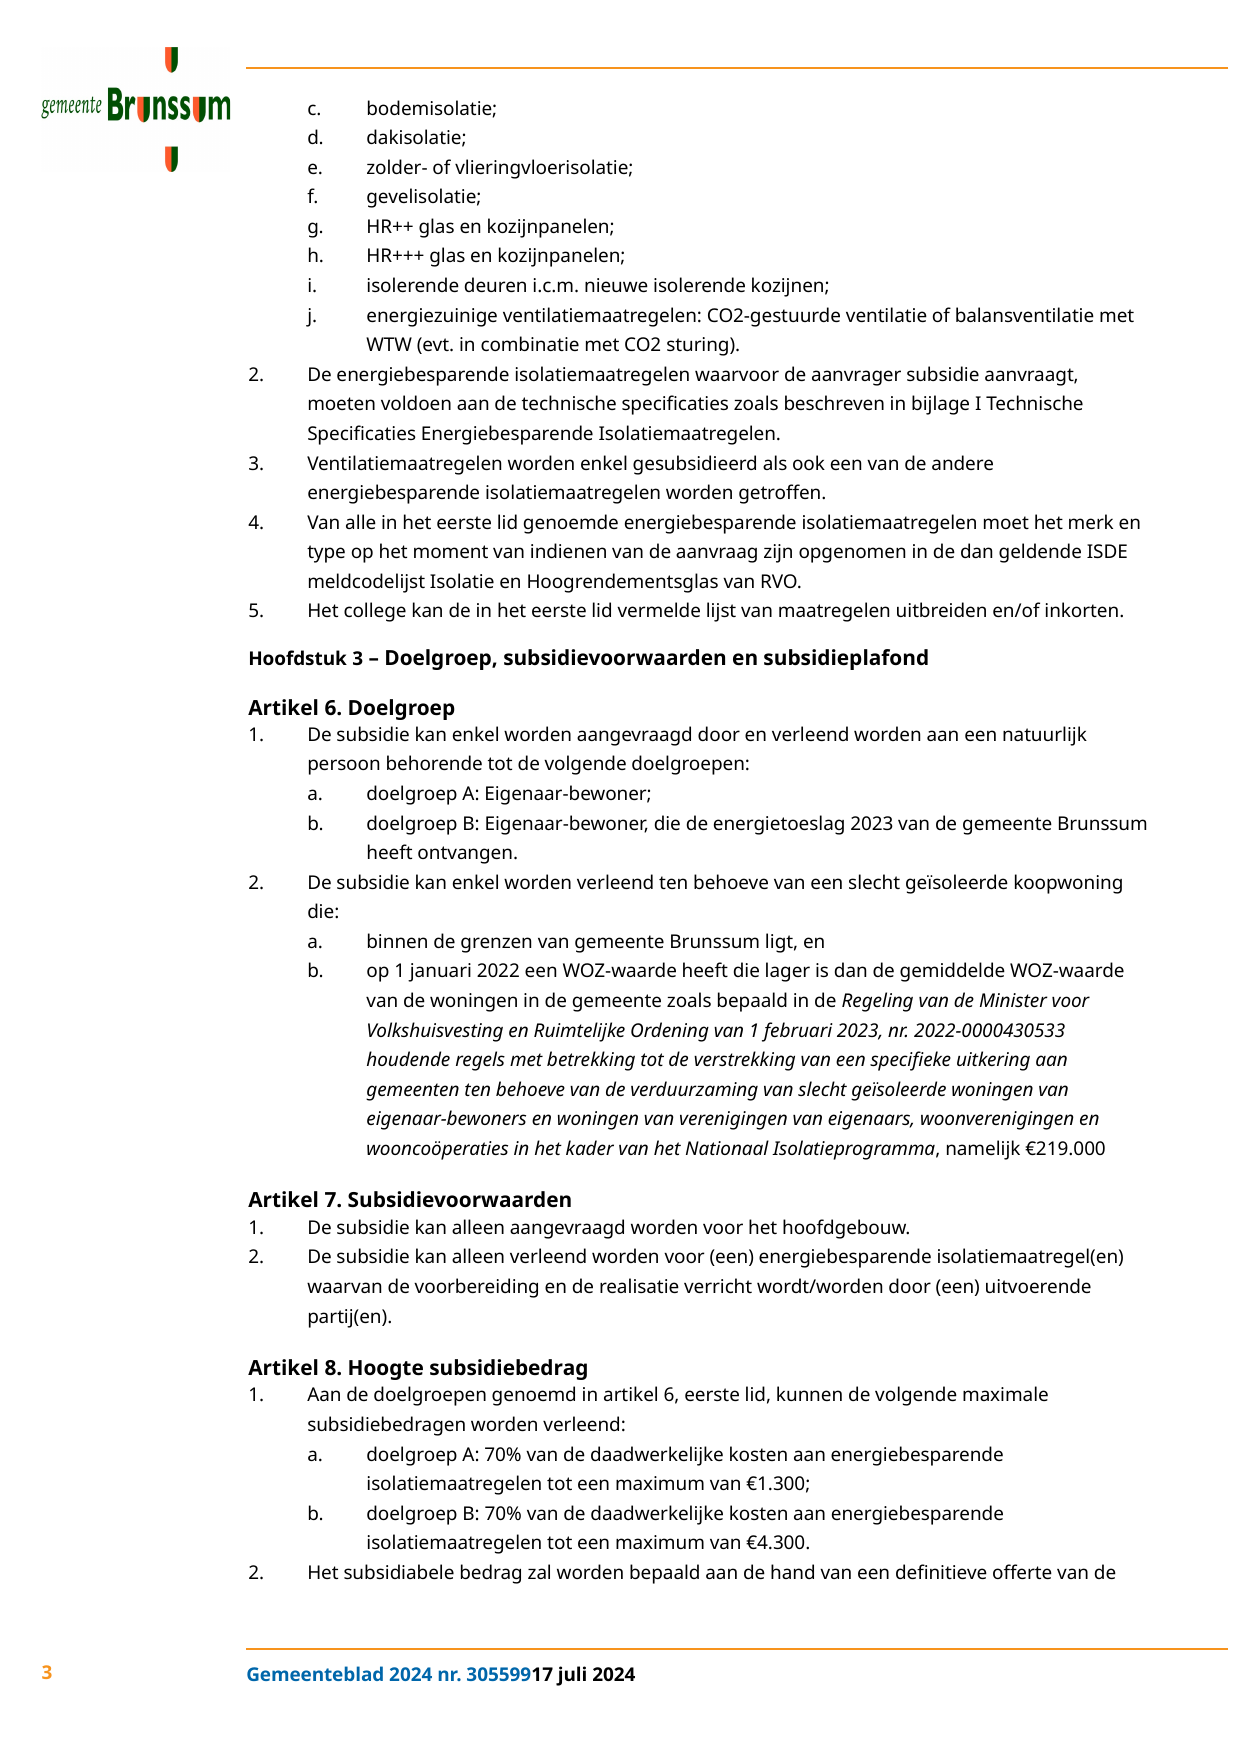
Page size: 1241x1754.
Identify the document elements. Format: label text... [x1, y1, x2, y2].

list energiezuinige ventilatiemaatregelen: CO2-gestuurde ventilatie of balansventilatie met WTW (evt. in combinatie met CO2 sturing). [307, 302, 1152, 357]
list Het subsidiabele bedrag zal worden bepaald aan de hand van een definitieve offerte van de [248, 1559, 1152, 1585]
list Ventilatiemaatregelen worden enkel gesubsidieerd als ook een van de andere energiebesparende isolatiemaatregelen worden getroffen. [248, 450, 1152, 505]
list De subsidie kan alleen aangevraagd worden voor het hoofdgebouw. [248, 1214, 1152, 1240]
picture [41, 47, 231, 172]
list doelgroep A: 70% van de daadwerkelijke kosten aan energiebesparende isolatiemaatregelen tot een maximum van €1.300; [307, 1441, 1152, 1496]
list De energiebesparende isolatiemaatregelen waarvoor de aanvrager subsidie aanvraagt, moeten voldoen aan de technische specificaties zoals beschreven in bijlage I Technische Specificaties Energiebesparende Isolatiemaatregelen. [248, 361, 1152, 446]
list doelgroep B: Eigenaar-bewoner, die de energietoeslag 2023 van de gemeente Brunssum heeft ontvangen. [307, 810, 1152, 865]
list Het college kan de in het eerste lid vermelde lijst van maatregelen uitbreiden en/of inkorten. [248, 598, 1152, 623]
list De subsidie kan enkel worden verleend ten behoeve van een slecht geïsoleerde koopwoning die: [248, 869, 1152, 924]
list dakisolatie; [307, 124, 1152, 150]
list De subsidie kan alleen verleend worden voor (een) energiebesparende isolatiemaatregel(en) waarvan de voorbereiding en de realisatie verricht wordt/worden door (een) uitvoerende partij(en). [248, 1244, 1152, 1328]
list doelgroep A: Eigenaar-bewoner; [307, 780, 1152, 806]
list isolerende deuren i.c.m. nieuwe isolerende kozijnen; [307, 272, 1152, 298]
list Van alle in het eerste lid genoemde energiebesparende isolatiemaatregelen moet het merk en type op het moment van indienen van de aanvraag zijn opgenomen in de dan geldende ISDE meldcodelijst Isolatie en Hoogrendementsglas van RVO. [248, 509, 1152, 594]
list bodemisolatie; [307, 95, 1152, 121]
list HR+++ glas en kozijnpanelen; [307, 243, 1152, 268]
list op 1 januari 2022 een WOZ-waarde heeft die lager is dan de gemiddelde WOZ-waarde van de woningen in de gemeente zoals bepaald in de Regeling van de Minister voor Volkshuisvesting en Ruimtelijke Ordening van 1 februari 2023, nr. 2022-0000430533 houdende regels met betrekking tot de verstrekking van een specifieke uitkering aan gemeenten ten behoeve van de verduurzaming van slecht geïsoleerde woningen van eigenaar-bewoners en woningen van verenigingen van eigenaars, woonverenigingen en wooncoöperaties in het kader van het Nationaal Isolatieprogramma, namelijk €219.000 [307, 958, 1152, 1161]
list De subsidie kan enkel worden aangevraagd door en verleend worden aan een natuurlijk persoon behorende tot de volgende doelgroepen: [248, 721, 1152, 776]
list Aan de doelgroepen genoemd in artikel 6, eerste lid, kunnen de volgende maximale subsidiebedragen worden verleend: [248, 1382, 1152, 1437]
list binnen de grenzen van gemeente Brunssum ligt, en [307, 928, 1152, 954]
text Artikel 7. Subsidievoorwaarden [248, 1186, 1152, 1214]
text Artikel 8. Hoogte subsidiebedrag [248, 1353, 1152, 1382]
list zolder- of vlieringvloerisolatie; [307, 154, 1152, 180]
list gevelisolatie; [307, 183, 1152, 209]
list HR++ glas en kozijnpanelen; [307, 213, 1152, 239]
text Hoofdstuk 3 – Doelgroep, subsidievoorwaarden en subsidieplafond [248, 643, 1152, 672]
list doelgroep B: 70% van de daadwerkelijke kosten aan energiebesparende isolatiemaatregelen tot een maximum van €4.300. [307, 1500, 1152, 1555]
text Artikel 6. Doelgroep [248, 693, 1152, 721]
